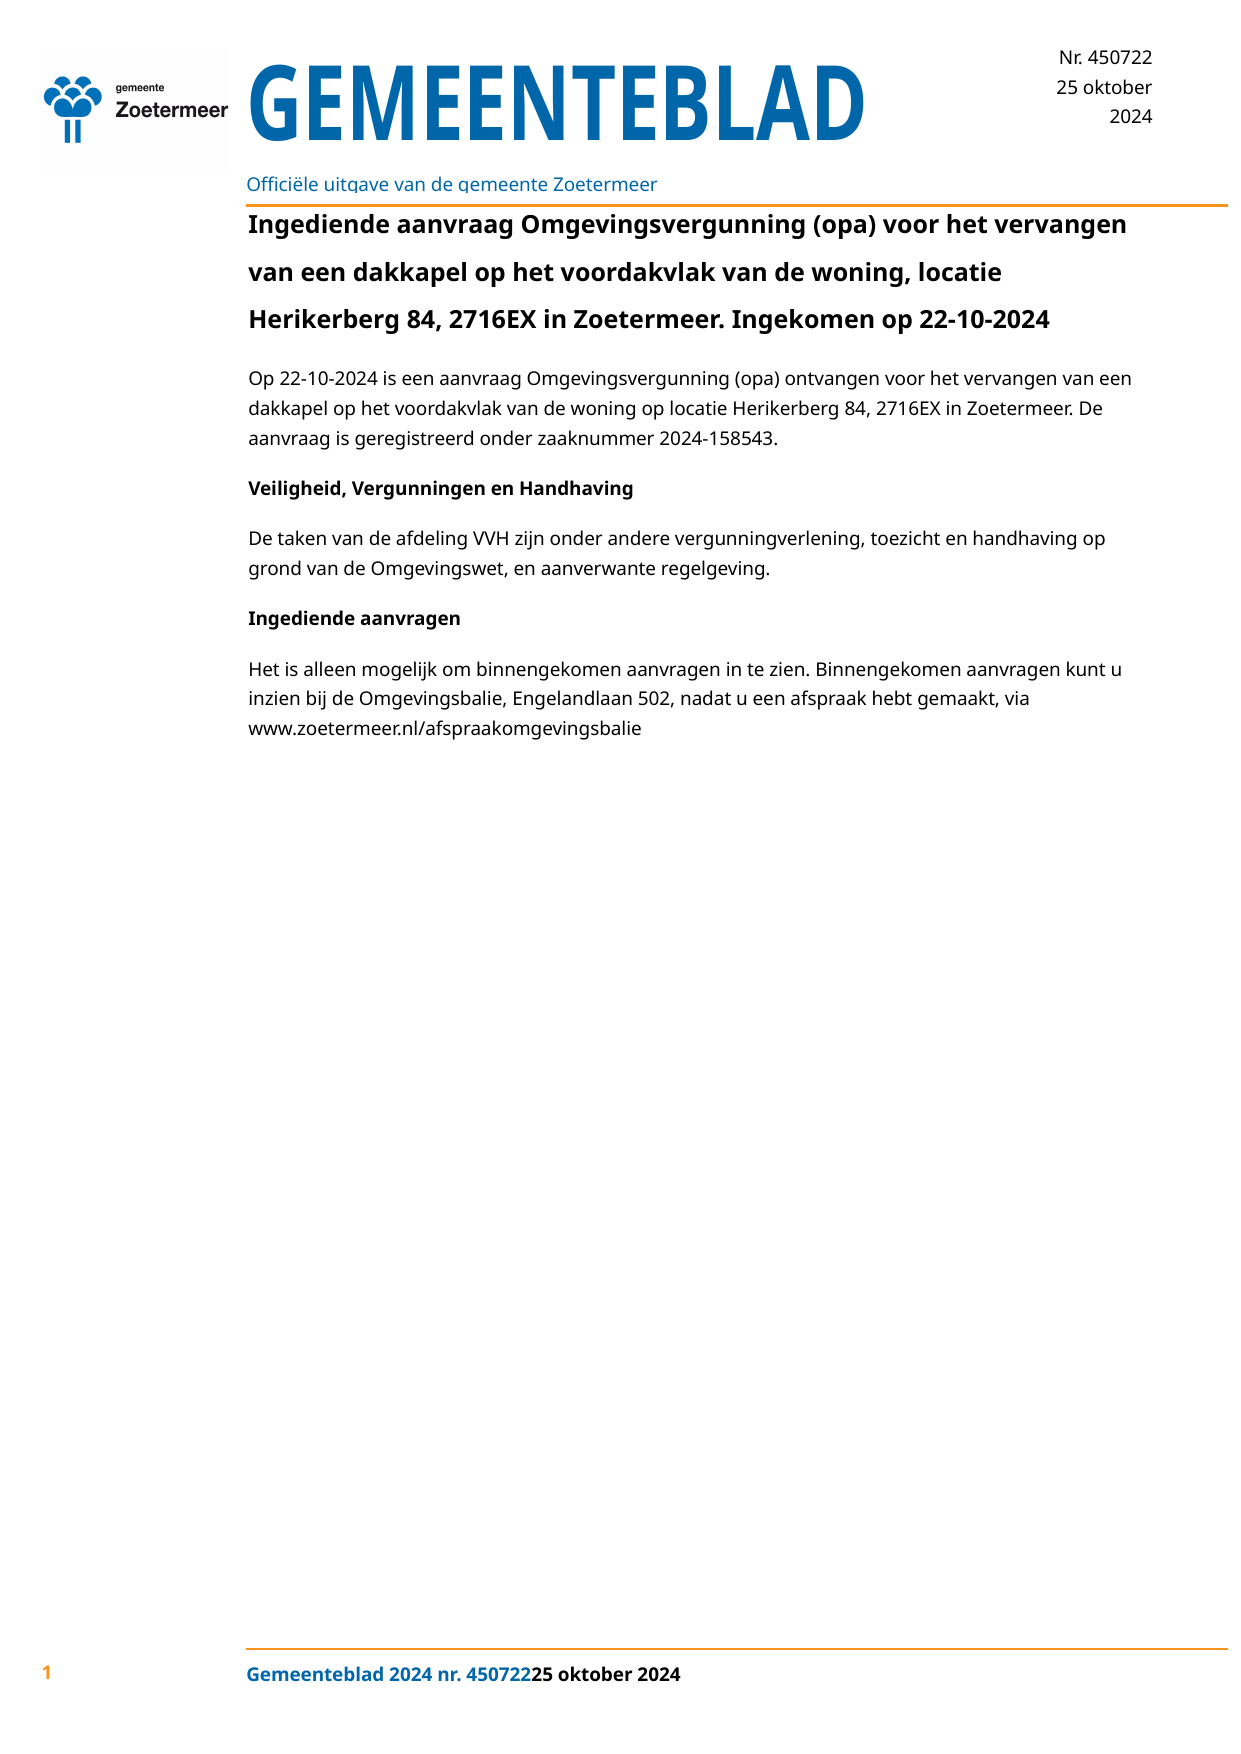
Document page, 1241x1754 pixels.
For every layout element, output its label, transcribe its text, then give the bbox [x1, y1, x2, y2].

text Op 22-10-2024 is een aanvraag Omgevingsvergunning (opa) ontvangen voor het vervangen van een dakkapel op het voordakvlak van de woning op locatie Herikerberg 84, 2716EX in Zoetermeer. De aanvraag is geregistreerd onder zaaknummer 2024-158543. [248, 366, 1152, 450]
picture [41, 47, 231, 172]
text Ingediende aanvraag Omgevingsvergunning (opa) voor het vervangen van een dakkapel op het voordakvlak van de woning, locatie Herikerberg 84, 2716EX in Zoetermeer. Ingekomen op 22-10-2024 [248, 207, 1152, 336]
text De taken van de afdeling VVH zijn onder andere vergunningverlening, toezicht en handhaving op grond van de Omgevingswet, en aanverwante regelgeving. [248, 526, 1152, 581]
text Ingediende aanvragen [248, 606, 1152, 631]
text Veiligheid, Vergunningen en Handhaving [248, 475, 1152, 501]
text Het is alleen mogelijk om binnengekomen aanvragen in te zien. Binnengekomen aanvragen kunt u inzien bij de Omgevingsbalie, Engelandlaan 502, nadat u een afspraak hebt gemaakt, via www.zoetermeer.nl/afspraakomgevingsbalie [248, 656, 1152, 741]
